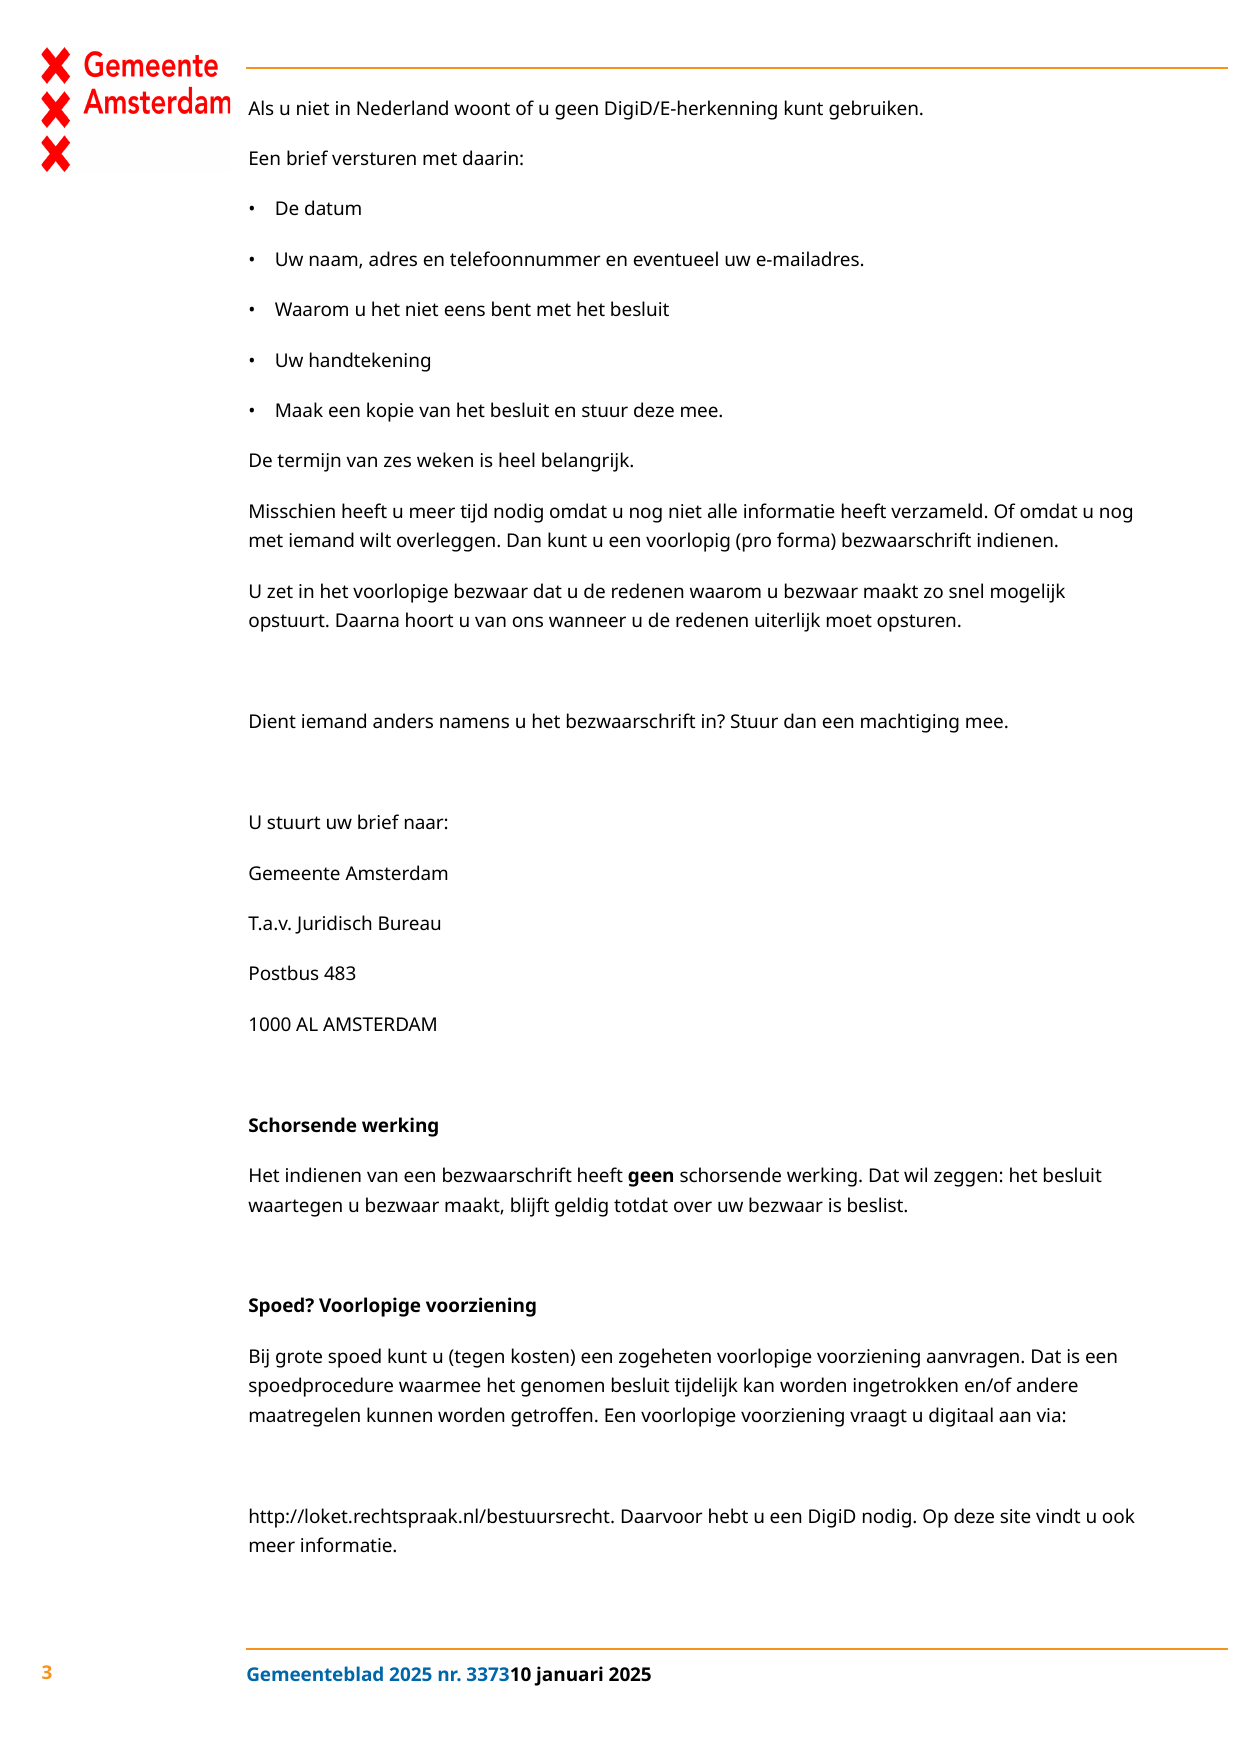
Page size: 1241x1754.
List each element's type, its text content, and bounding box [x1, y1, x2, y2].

text • Maak een kopie van het besluit en stuur deze mee. [248, 397, 1152, 423]
text • Uw handtekening [248, 347, 1152, 373]
text • Waarom u het niet eens bent met het besluit [248, 296, 1152, 322]
text • De datum [248, 196, 1152, 221]
text Schorsende werking [248, 1112, 1152, 1138]
text Misschien heeft u meer tijd nodig omdat u nog niet alle informatie heeft verzameld. Of omdat u nog met iemand wilt overleggen. Dan kunt u een voorlopig (pro forma) bezwaarschrift indienen. [248, 498, 1152, 553]
text Spoed? Voorlopige voorziening [248, 1293, 1152, 1318]
text Het indienen van een bezwaarschrift heeft geen schorsende werking. Dat wil zeggen: het besluit waartegen u bezwaar maakt, blijft geldig totdat over uw bezwaar is beslist. [248, 1162, 1152, 1218]
text 1000 AL AMSTERDAM [248, 1011, 1152, 1037]
text Postbus 483 [248, 961, 1152, 986]
text • Uw naam, adres en telefoonnummer en eventueel uw e-mailadres. [248, 246, 1152, 272]
text Als u niet in Nederland woont of u geen DigiD/E-herkenning kunt gebruiken. [248, 95, 1152, 121]
text Gemeente Amsterdam [248, 860, 1152, 886]
text Bij grote spoed kunt u (tegen kosten) een zogeheten voorlopige voorziening aanvragen. Dat is een spoedprocedure waarmee het genomen besluit tijdelijk kan worden ingetrokken en/of andere maatregelen kunnen worden getroffen. Een voorlopige voorziening vraagt u digitaal aan via: [248, 1343, 1152, 1428]
picture [41, 47, 231, 172]
text U stuurt uw brief naar: [248, 809, 1152, 835]
text Dient iemand anders namens u het bezwaarschrift in? Stuur dan een machtiging mee. [248, 708, 1152, 734]
text U zet in het voorlopige bezwaar dat u de redenen waarom u bezwaar maakt zo snel mogelijk opstuurt. Daarna hoort u van ons wanneer u de redenen uiterlijk moet opsturen. [248, 578, 1152, 633]
text http://loket.rechtspraak.nl/bestuursrecht. Daarvoor hebt u een DigiD nodig. Op deze site vindt u ook meer informatie. [248, 1503, 1152, 1558]
text T.a.v. Juridisch Bureau [248, 910, 1152, 936]
text Een brief versturen met daarin: [248, 145, 1152, 171]
text De termijn van zes weken is heel belangrijk. [248, 448, 1152, 473]
